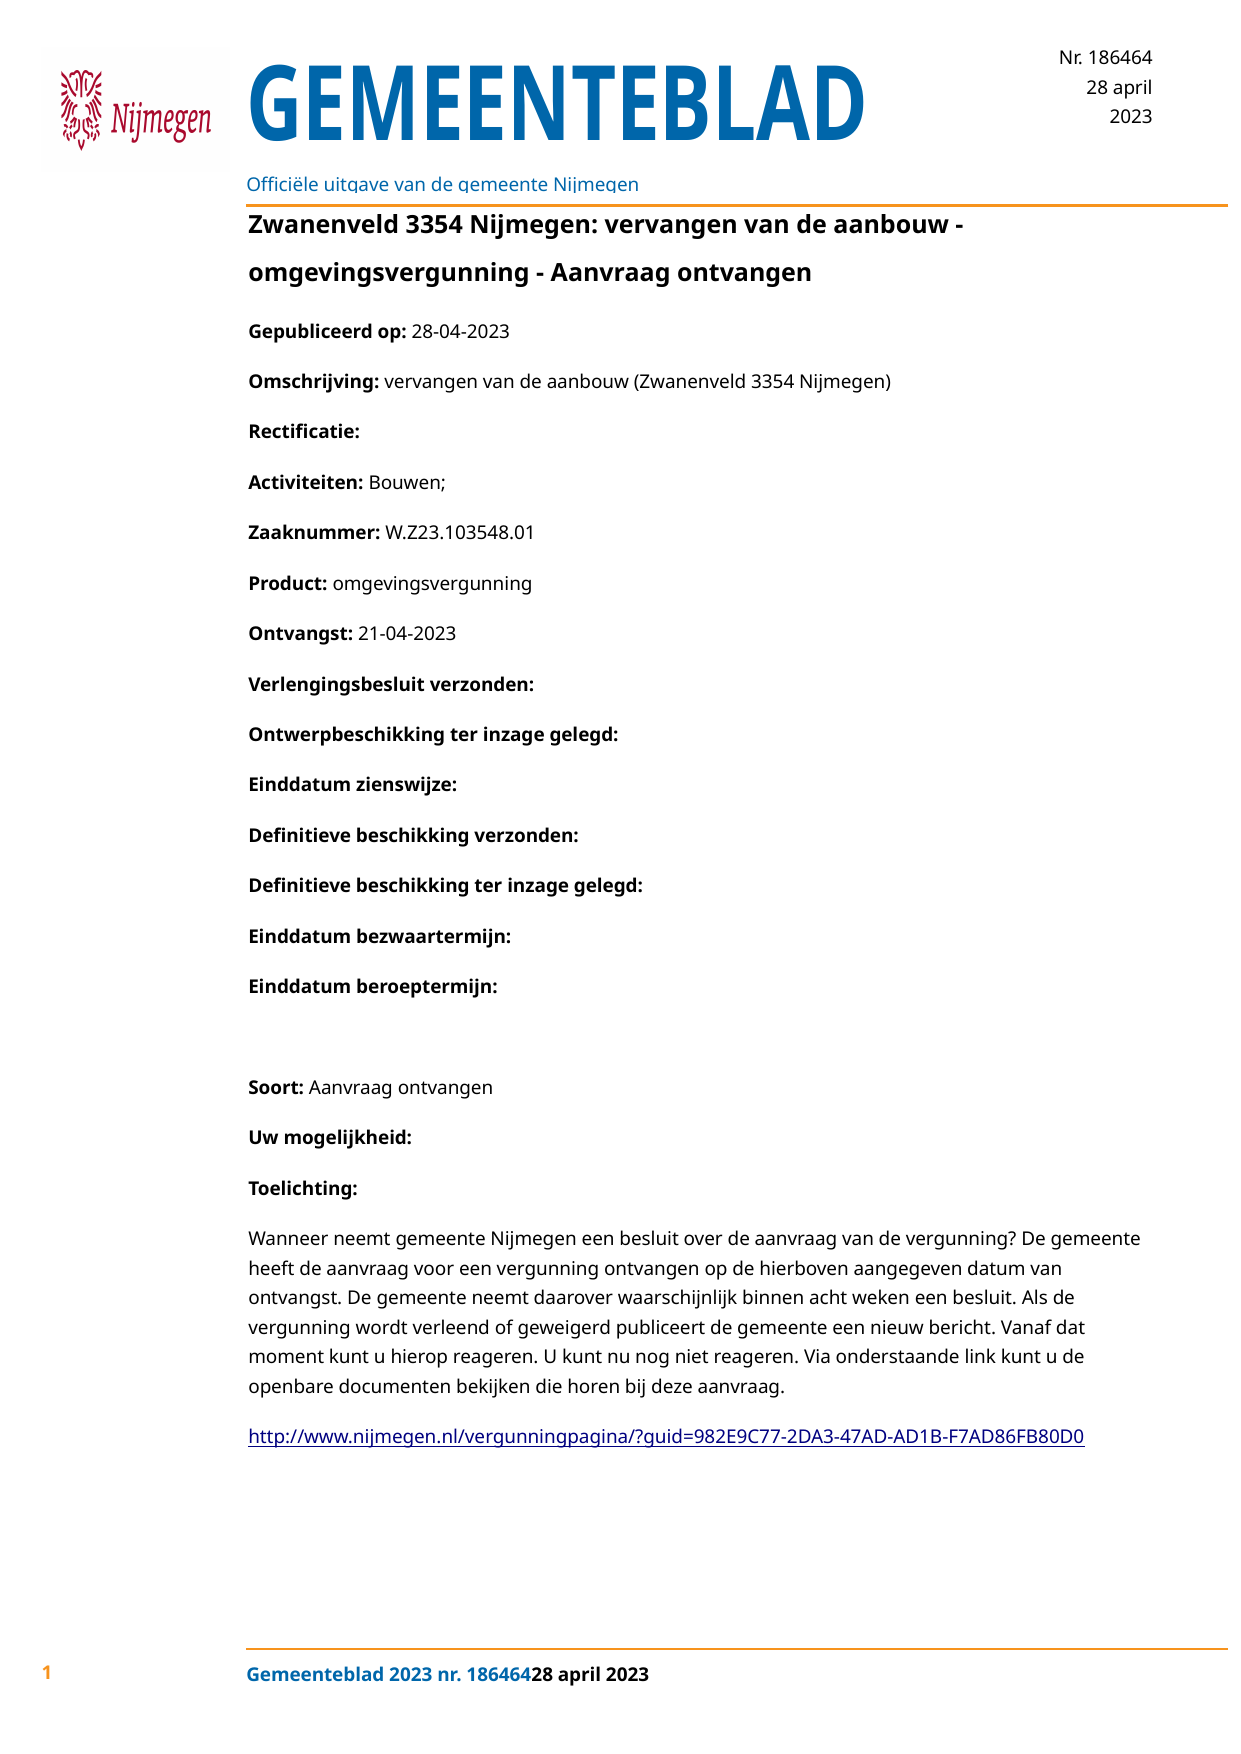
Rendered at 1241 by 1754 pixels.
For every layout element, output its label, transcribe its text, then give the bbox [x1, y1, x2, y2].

text Verlengingsbesluit verzonden: [248, 671, 1152, 697]
text Wanneer neemt gemeente Nijmegen een besluit over de aanvraag van de vergunning? De gemeente heeft de aanvraag voor een vergunning ontvangen op de hierboven aangegeven datum van ontvangst. De gemeente neemt daarover waarschijnlijk binnen acht weken een besluit. Als de vergunning wordt verleend of geweigerd publiceert de gemeente een nieuw bericht. Vanaf dat moment kunt u hierop reageren. U kunt nu nog niet reageren. Via onderstaande link kunt u de openbare documenten bekijken die horen bij deze aanvraag. [248, 1225, 1152, 1399]
text Zaaknummer: W.Z23.103548.01 [248, 519, 1152, 545]
text Definitieve beschikking ter inzage gelegd: [248, 872, 1152, 898]
text Einddatum beroeptermijn: [248, 973, 1152, 999]
text Uw mogelijkheid: [248, 1124, 1152, 1150]
picture [41, 47, 231, 172]
text Definitieve beschikking verzonden: [248, 822, 1152, 848]
text Ontwerpbeschikking ter inzage gelegd: [248, 721, 1152, 747]
text Einddatum bezwaartermijn: [248, 923, 1152, 949]
text Product: omgevingsvergunning [248, 570, 1152, 596]
text Soort: Aanvraag ontvangen [248, 1074, 1152, 1100]
text Activiteiten: Bouwen; [248, 469, 1152, 495]
text Toelichting: [248, 1175, 1152, 1201]
text Omschrijving: vervangen van de aanbouw (Zwanenveld 3354 Nijmegen) [248, 368, 1152, 394]
text Zwanenveld 3354 Nijmegen: vervangen van de aanbouw - omgevingsvergunning - Aanvraag ontvangen [248, 207, 1152, 288]
text Rectificatie: [248, 419, 1152, 444]
text http://www.nijmegen.nl/vergunningpagina/?guid=982E9C77-2DA3-47AD-AD1B-F7AD86FB80D0 [248, 1424, 1152, 1449]
text Ontvangst: 21-04-2023 [248, 620, 1152, 646]
text Gepubliceerd op: 28-04-2023 [248, 318, 1152, 344]
text Einddatum zienswijze: [248, 772, 1152, 797]
